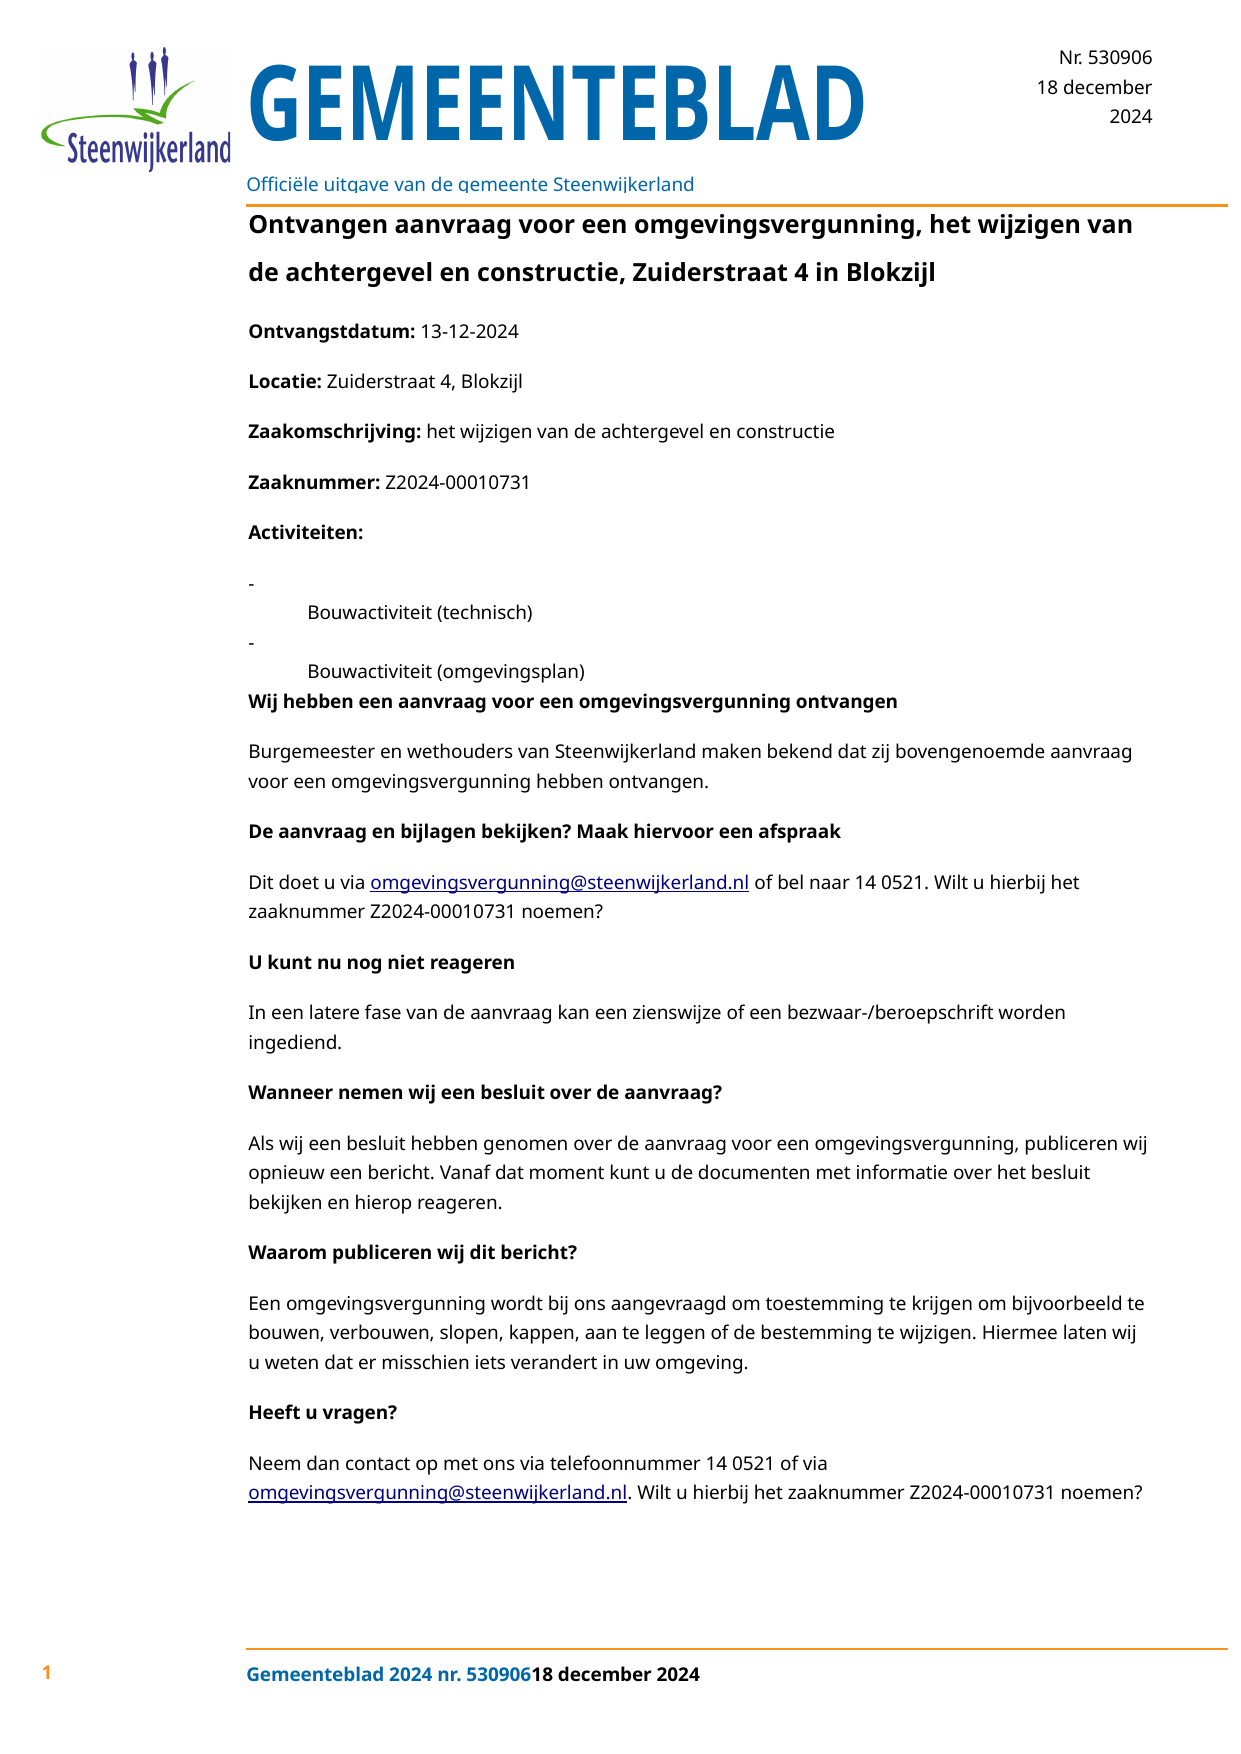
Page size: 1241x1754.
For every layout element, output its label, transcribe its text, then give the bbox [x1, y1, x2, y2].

text U kunt nu nog niet reageren [248, 949, 1152, 975]
text In een latere fase van de aanvraag kan een zienswijze of een bezwaar-/beroepschrift worden ingediend. [248, 999, 1152, 1055]
text Ontvangen aanvraag voor een omgevingsvergunning, het wijzigen van de achtergevel en constructie, Zuiderstraat 4 in Blokzijl [248, 207, 1152, 288]
text Een omgevingsvergunning wordt bij ons aangevraagd om toestemming te krijgen om bijvoorbeeld te bouwen, verbouwen, slopen, kappen, aan te leggen of de bestemming te wijzigen. Hiermee laten wij u weten dat er misschien iets verandert in uw omgeving. [248, 1290, 1152, 1375]
text Zaaknummer: Z2024-00010731 [248, 469, 1152, 495]
list Bouwactiviteit (technisch) [248, 599, 1152, 625]
text Dit doet u via omgevingsvergunning@steenwijkerland.nl of bel naar 14 0521. Wilt u hierbij het zaaknummer Z2024-00010731 noemen? [248, 869, 1152, 924]
list Bouwactiviteit (omgevingsplan) [248, 659, 1152, 684]
text Als wij een besluit hebben genomen over de aanvraag voor een omgevingsvergunning, publiceren wij opnieuw een bericht. Vanaf dat moment kunt u de documenten met informatie over het besluit bekijken en hierop reageren. [248, 1130, 1152, 1215]
text Burgemeester en wethouders van Steenwijkerland maken bekend dat zij bovengenoemde aanvraag voor een omgevingsvergunning hebben ontvangen. [248, 739, 1152, 794]
text Neem dan contact op met ons via telefoonnummer 14 0521 of via omgevingsvergunning@steenwijkerland.nl. Wilt u hierbij het zaaknummer Z2024-00010731 noemen? [248, 1450, 1152, 1505]
text Wij hebben een aanvraag voor een omgevingsvergunning ontvangen [248, 688, 1152, 714]
text Waarom publiceren wij dit bericht? [248, 1239, 1152, 1265]
text Activiteiten: [248, 519, 1152, 545]
text Locatie: Zuiderstraat 4, Blokzijl [248, 368, 1152, 394]
text Zaakomschrijving: het wijzigen van de achtergevel en constructie [248, 419, 1152, 444]
picture [41, 47, 231, 172]
text Wanneer nemen wij een besluit over de aanvraag? [248, 1079, 1152, 1105]
text Heeft u vragen? [248, 1399, 1152, 1425]
text Ontvangstdatum: 13-12-2024 [248, 318, 1152, 344]
text De aanvraag en bijlagen bekijken? Maak hiervoor een afspraak [248, 819, 1152, 844]
